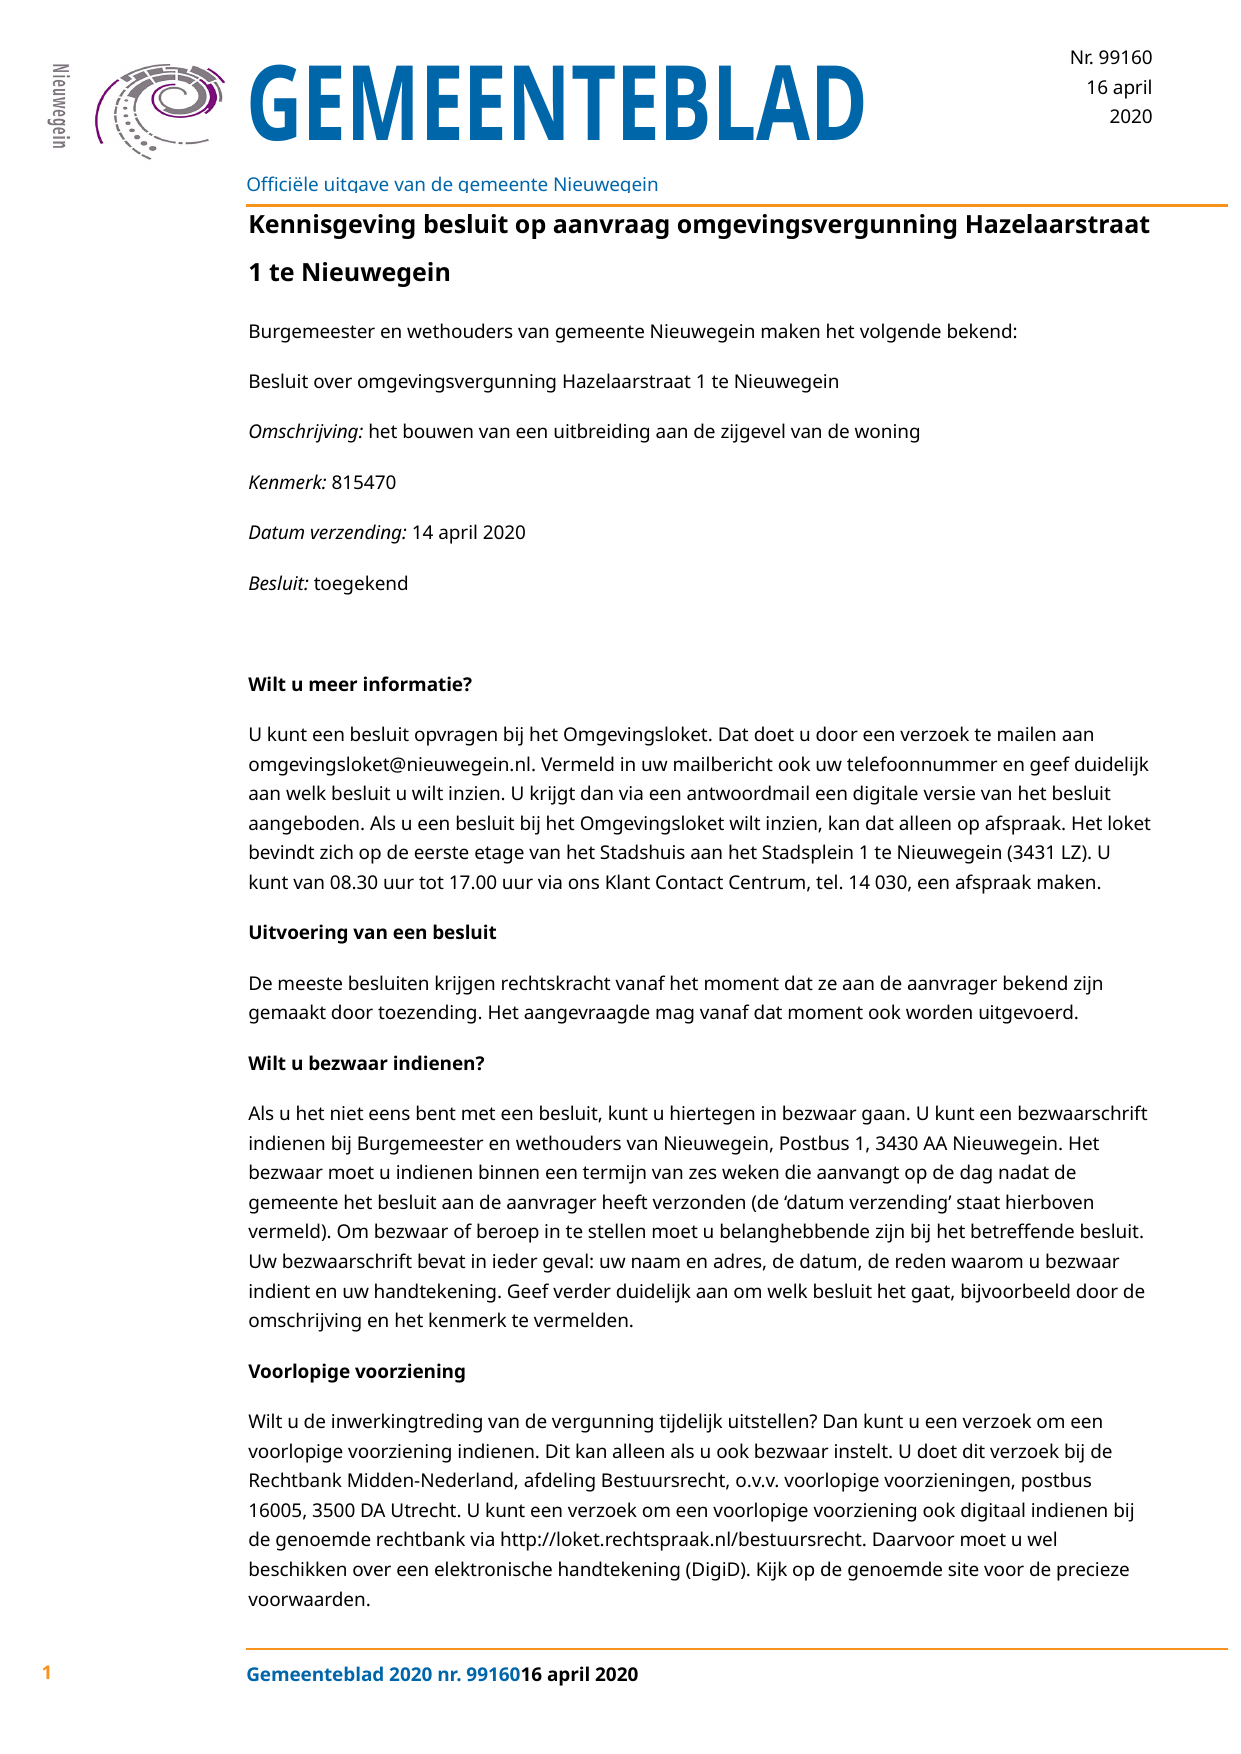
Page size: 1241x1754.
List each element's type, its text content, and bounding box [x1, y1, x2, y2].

text Besluit: toegekend [248, 570, 1152, 596]
text Wilt u bezwaar indienen? [248, 1050, 1152, 1076]
text Uitvoering van een besluit [248, 919, 1152, 945]
text Wilt u de inwerkingtreding van de vergunning tijdelijk uitstellen? Dan kunt u een verzoek om een voorlopige voorziening indienen. Dit kan alleen als u ook bezwaar instelt. U doet dit verzoek bij de Rechtbank Midden-Nederland, afdeling Bestuursrecht, o.v.v. voorlopige voorzieningen, postbus 16005, 3500 DA Utrecht. U kunt een verzoek om een voorlopige voorziening ook digitaal indienen bij de genoemde rechtbank via http://loket.rechtspraak.nl/bestuursrecht. Daarvoor moet u wel beschikken over een elektronische handtekening (DigiD). Kijk op de genoemde site voor de precieze voorwaarden. [248, 1408, 1152, 1612]
text Wilt u meer informatie? [248, 671, 1152, 697]
text Als u het niet eens bent met een besluit, kunt u hiertegen in bezwaar gaan. U kunt een bezwaarschrift indienen bij Burgemeester en wethouders van Nieuwegein, Postbus 1, 3430 AA Nieuwegein. Het bezwaar moet u indienen binnen een termijn van zes weken die aanvangt op de dag nadat de gemeente het besluit aan de aanvrager heeft verzonden (de ‘datum verzending’ staat hierboven vermeld). Om bezwaar of beroep in te stellen moet u belanghebbende zijn bij het betreffende besluit. Uw bezwaarschrift bevat in ieder geval: uw naam en adres, de datum, de reden waarom u bezwaar indient en uw handtekening. Geef verder duidelijk aan om welk besluit het gaat, bijvoorbeeld door de omschrijving en het kenmerk te vermelden. [248, 1100, 1152, 1333]
text Besluit over omgevingsvergunning Hazelaarstraat 1 te Nieuwegein [248, 368, 1152, 394]
text Datum verzending: 14 april 2020 [248, 519, 1152, 545]
text U kunt een besluit opvragen bij het Omgevingsloket. Dat doet u door een verzoek te mailen aan omgevingsloket@nieuwegein.nl. Vermeld in uw mailbericht ook uw telefoonnummer en geef duidelijk aan welk besluit u wilt inzien. U krijgt dan via een antwoordmail een digitale versie van het besluit aangeboden. Als u een besluit bij het Omgevingsloket wilt inzien, kan dat alleen op afspraak. Het loket bevindt zich op de eerste etage van het Stadshuis aan het Stadsplein 1 te Nieuwegein (3431 LZ). U kunt van 08.30 uur tot 17.00 uur via ons Klant Contact Centrum, tel. 14 030, een afspraak maken. [248, 721, 1152, 895]
picture [41, 47, 231, 172]
text De meeste besluiten krijgen rechtskracht vanaf het moment dat ze aan de aanvrager bekend zijn gemaakt door toezending. Het aangevraagde mag vanaf dat moment ook worden uitgevoerd. [248, 970, 1152, 1025]
text Kenmerk: 815470 [248, 469, 1152, 495]
text Burgemeester en wethouders van gemeente Nieuwegein maken het volgende bekend: [248, 318, 1152, 344]
text Omschrijving: het bouwen van een uitbreiding aan de zijgevel van de woning [248, 419, 1152, 444]
text Kennisgeving besluit op aanvraag omgevingsvergunning Hazelaarstraat 1 te Nieuwegein [248, 207, 1152, 288]
text Voorlopige voorziening [248, 1358, 1152, 1384]
